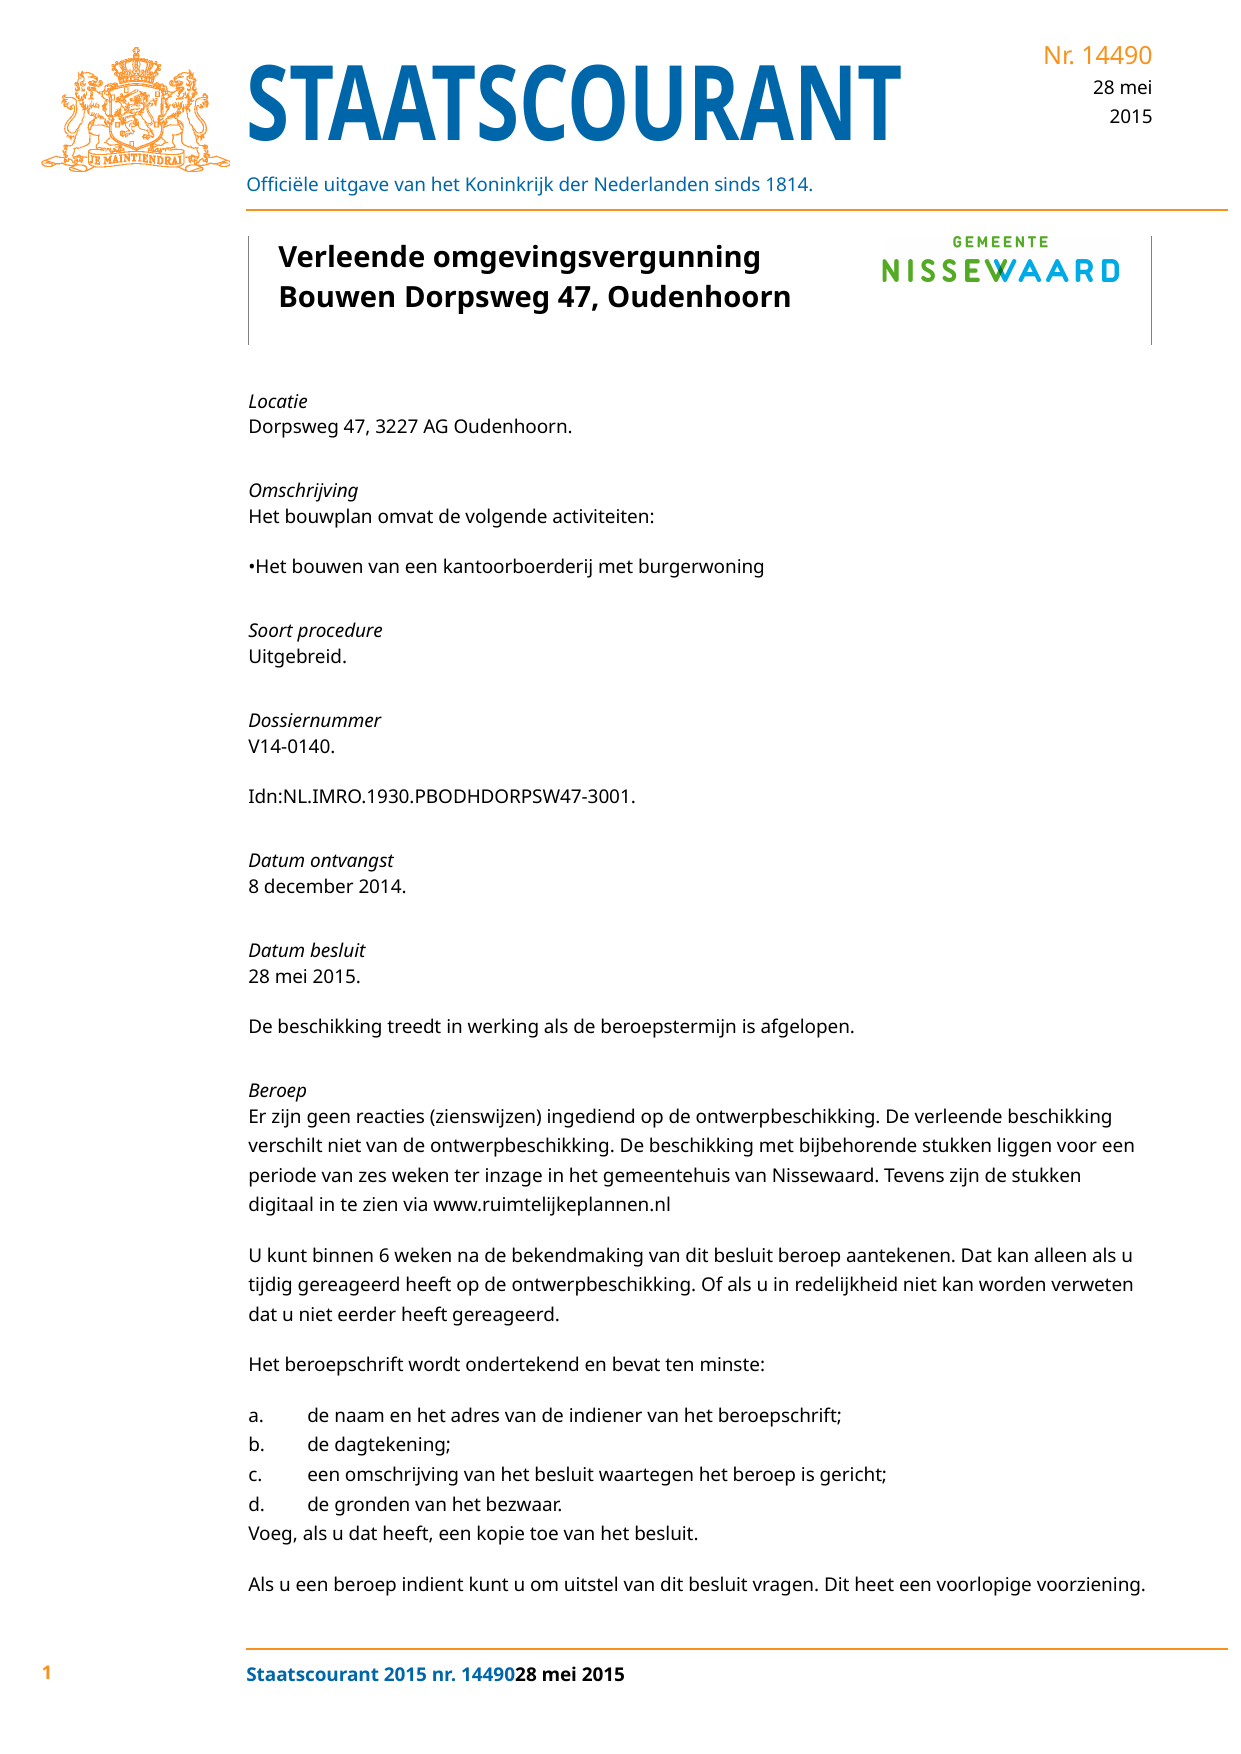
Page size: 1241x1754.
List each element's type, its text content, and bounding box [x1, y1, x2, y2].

text Datum besluit [248, 937, 1152, 963]
text Omschrijving [248, 477, 1152, 503]
text De beschikking treedt in werking als de beroepstermijn is afgelopen. [248, 1013, 1152, 1039]
table_header [850, 236, 1151, 345]
text •Het bouwen van een kantoorboerderij met burgerwoning [248, 554, 1152, 579]
text Dorpsweg 47, 3227 AG Oudenhoorn. [248, 413, 1152, 439]
list de dagtekening; [248, 1432, 1152, 1457]
text Het bouwplan omvat de volgende activiteiten: [248, 503, 1152, 529]
text Uitgebreid. [248, 643, 1152, 669]
picture [1051, 277, 1064, 282]
text Datum ontvangst [248, 847, 1152, 873]
list de naam en het adres van de indiener van het beroepschrift; [248, 1402, 1152, 1428]
picture [1107, 264, 1114, 277]
picture [1081, 275, 1088, 282]
text Dossiernummer [248, 707, 1152, 733]
picture [41, 47, 231, 172]
text Beroep [248, 1077, 1152, 1103]
text Voeg, als u dat heeft, een kopie toe van het besluit. [248, 1520, 1152, 1546]
text 8 december 2014. [248, 873, 1152, 899]
text Locatie [248, 388, 1152, 413]
text U kunt binnen 6 weken na de bekendmaking van dit besluit beroep aantekenen. Dat kan alleen als u tijdig gereageerd heeft op de ontwerpbeschikking. Of als u in redelijkheid niet kan worden verweten dat u niet eerder heeft gereageerd. [248, 1242, 1152, 1327]
text Het beroepschrift wordt ondertekend en bevat ten minste: [248, 1352, 1152, 1377]
list een omschrijving van het besluit waartegen het beroep is gericht; [248, 1461, 1152, 1487]
picture [1023, 277, 1036, 282]
text V14-0140. [248, 733, 1152, 759]
text Soort procedure [248, 618, 1152, 643]
picture [882, 236, 1119, 282]
text Idn:NL.IMRO.1930.PBODHDORPSW47-3001. [248, 783, 1152, 809]
list de gronden van het bezwaar. [248, 1491, 1152, 1517]
text 28 mei 2015. [248, 963, 1152, 988]
text Als u een beroep indient kunt u om uitstel van dit besluit vragen. Dit heet een voorlopige voorziening. [248, 1571, 1152, 1597]
table_header Verleende omgevingsvergunning Bouwen Dorpsweg 47, Oudenhoorn [249, 236, 850, 345]
text Er zijn geen reacties (zienswijzen) ingediend op de ontwerpbeschikking. De verleende beschikking verschilt niet van de ontwerpbeschikking. De beschikking met bijbehorende stukken liggen voor een periode van zes weken ter inzage in het gemeentehuis van Nissewaard. Tevens zijn de stukken digitaal in te zien via www.ruimtelijkeplannen.nl [248, 1103, 1152, 1217]
